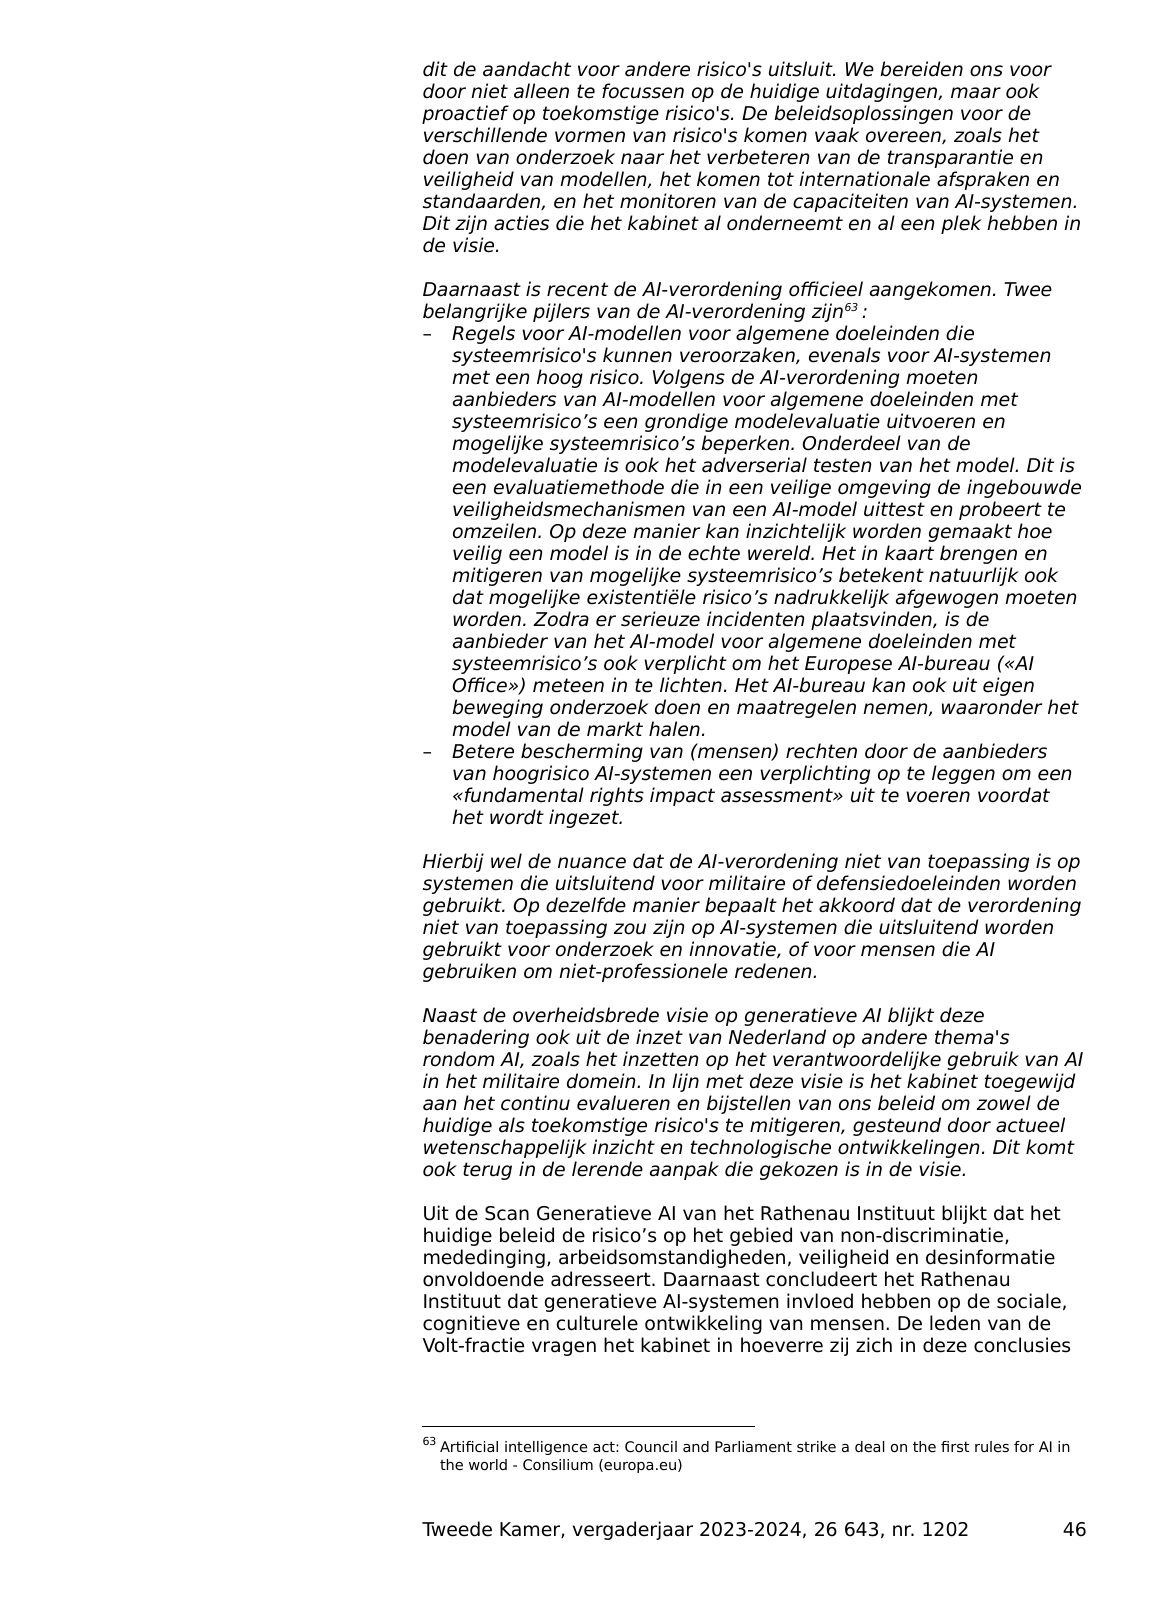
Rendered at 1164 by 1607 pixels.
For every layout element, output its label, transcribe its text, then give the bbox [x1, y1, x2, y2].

text Naast de overheidsbrede visie op generatieve AI blijkt deze benadering ook uit de inzet van Nederland op andere thema's rondom AI, zoals het inzetten op het verantwoordelijke gebruik van AI in het militaire domein. In lijn met deze visie is het kabinet toegewijd aan het continu evalueren en bijstellen van ons beleid om zowel de huidige als toekomstige risico's te mitigeren, gesteund door actueel wetenschappelijk inzicht en technologische ontwikkelingen. Dit komt ook terug in de lerende aanpak die gekozen is in de visie. [422, 1005, 1087, 1181]
text Daarnaast is recent de AI-verordening officieel aangekomen. Twee belangrijke pijlers van de AI-verordening zijn: [422, 279, 1087, 323]
text dit de aandacht voor andere risico's uitsluit. We bereiden ons voor door niet alleen te focussen op de huidige uitdagingen, maar ook proactief op toekomstige risico's. De beleidsoplossingen voor de verschillende vormen van risico's komen vaak overeen, zoals het doen van onderzoek naar het verbeteren van de transparantie en veiligheid van modellen, het komen tot internationale afspraken en standaarden, en het monitoren van de capaciteiten van AI-systemen. Dit zijn acties die het kabinet al onderneemt en al een plek hebben in de visie. [422, 59, 1087, 257]
text – Betere bescherming van (mensen) rechten door de aanbieders van hoogrisico AI-systemen een verplichting op te leggen om een «fundamental rights impact assessment» uit te voeren voordat het wordt ingezet. [422, 741, 1087, 828]
text Hierbij wel de nuance dat de AI-verordening niet van toepassing is op systemen die uitsluitend voor militaire of defensiedoeleinden worden gebruikt. Op dezelfde manier bepaalt het akkoord dat de verordening niet van toepassing zou zijn op AI-systemen die uitsluitend worden gebruikt voor onderzoek en innovatie, of voor mensen die AI gebruiken om niet-professionele redenen. [422, 851, 1087, 983]
text Uit de Scan Generatieve AI van het Rathenau Instituut blijkt dat het huidige beleid de risico’s op het gebied van non-discriminatie, mededinging, arbeidsomstandigheden, veiligheid en desinformatie onvoldoende adresseert. Daarnaast concludeert het Rathenau Instituut dat generatieve AI-systemen invloed hebben op de sociale, cognitieve en culturele ontwikkeling van mensen. De leden van de Volt-fractie vragen het kabinet in hoeverre zij zich in deze conclusies [422, 1203, 1087, 1357]
text Artificial intelligence act: Council and Parliament strike a deal on the first rules for AI in the world - Consilium (europa.eu) [422, 1435, 1087, 1474]
text – Regels voor AI-modellen voor algemene doeleinden die systeemrisico's kunnen veroorzaken, evenals voor AI-systemen met een hoog risico. Volgens de AI-verordening moeten aanbieders van AI-modellen voor algemene doeleinden met systeemrisico’s een grondige modelevaluatie uitvoeren en mogelijke systeemrisico’s beperken. Onderdeel van de modelevaluatie is ook het adverserial testen van het model. Dit is een evaluatiemethode die in een veilige omgeving de ingebouwde veiligheidsmechanismen van een AI-model uittest en probeert te omzeilen. Op deze manier kan inzichtelijk worden gemaakt hoe veilig een model is in de echte wereld. Het in kaart brengen en mitigeren van mogelijke systeemrisico’s betekent natuurlijk ook dat mogelijke existentiële risico’s nadrukkelijk afgewogen moeten worden. Zodra er serieuze incidenten plaatsvinden, is de aanbieder van het AI-model voor algemene doeleinden met systeemrisico’s ook verplicht om het Europese AI-bureau («AI Office») meteen in te lichten. Het AI-bureau kan ook uit eigen beweging onderzoek doen en maatregelen nemen, waaronder het model van de markt halen. [422, 323, 1087, 741]
